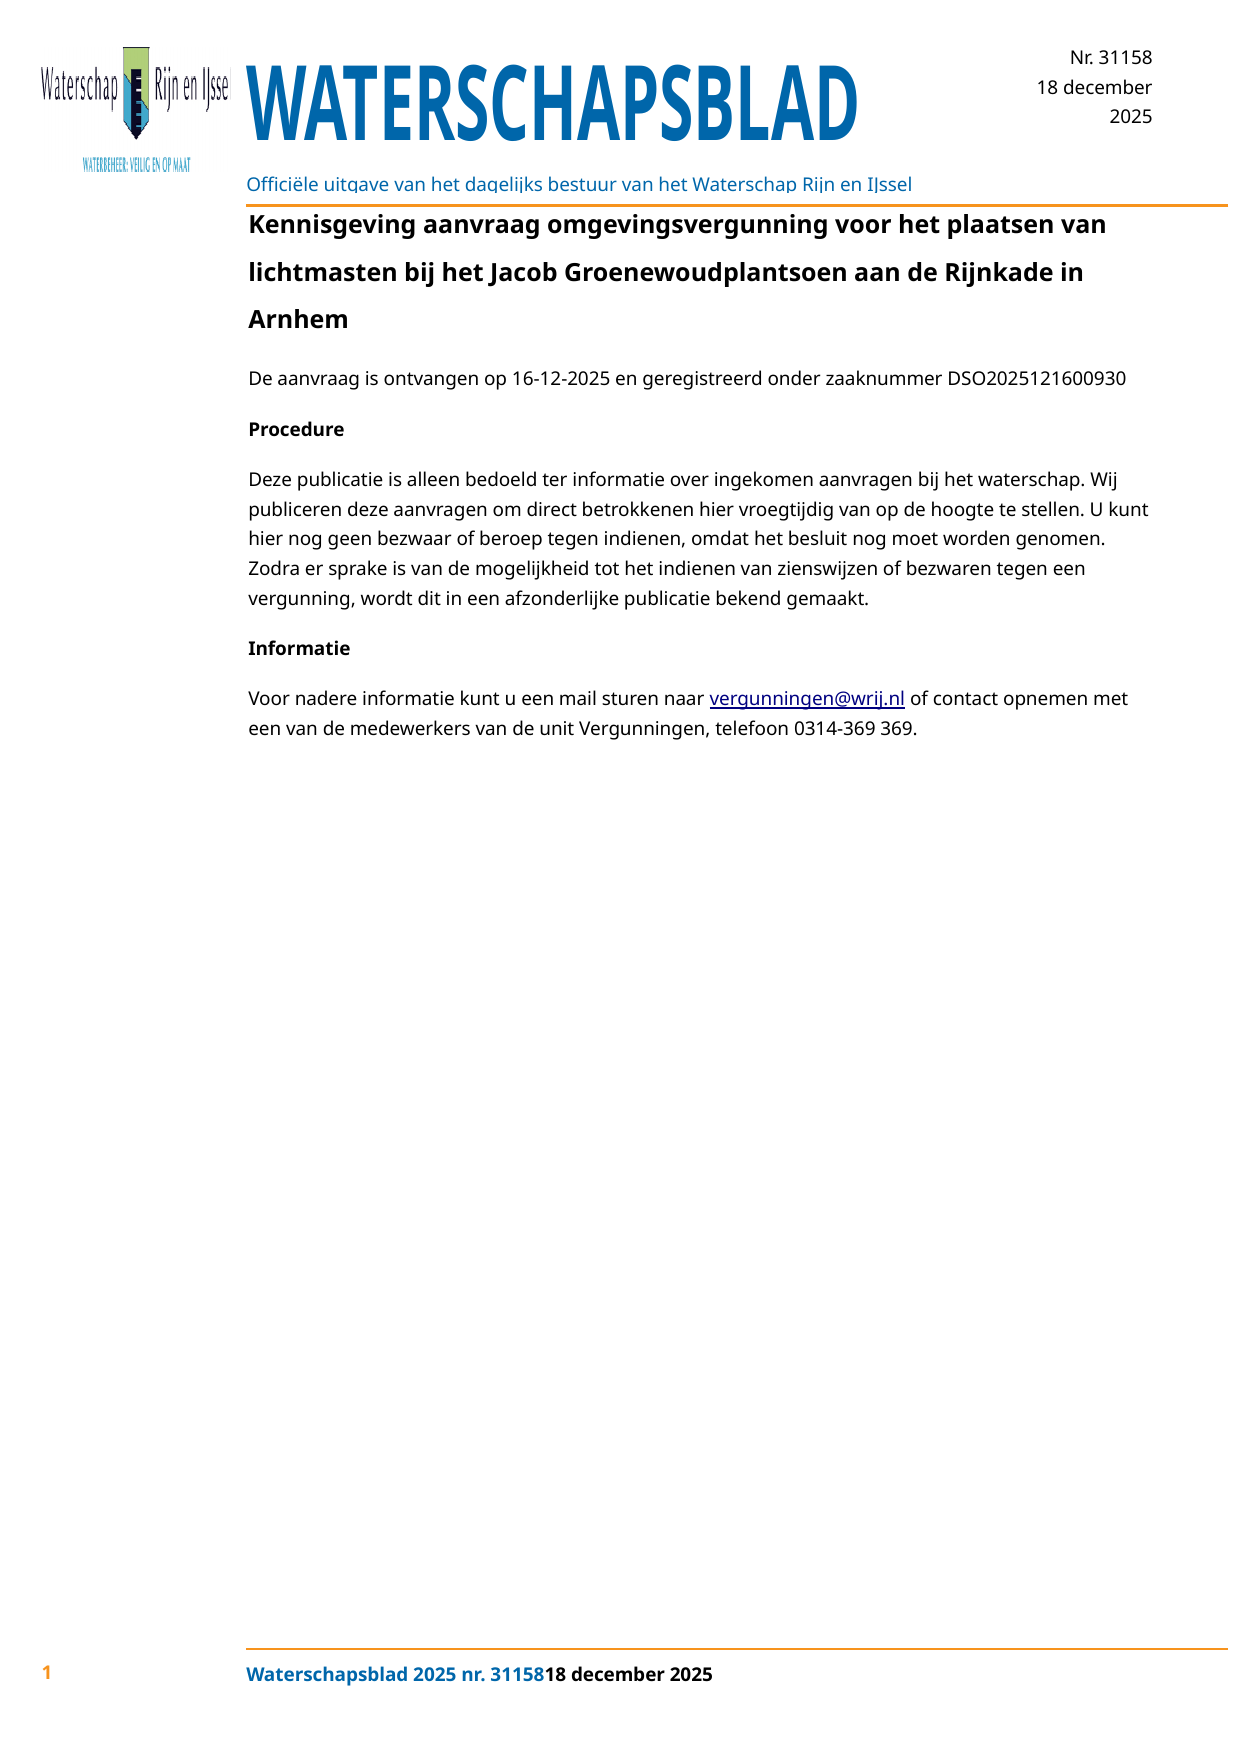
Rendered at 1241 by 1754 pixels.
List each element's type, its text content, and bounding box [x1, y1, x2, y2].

text Informatie [248, 635, 1152, 661]
text Deze publicatie is alleen bedoeld ter informatie over ingekomen aanvragen bij het waterschap. Wij publiceren deze aanvragen om direct betrokkenen hier vroegtijdig van op de hoogte te stellen. U kunt hier nog geen bezwaar of beroep tegen indienen, omdat het besluit nog moet worden genomen. Zodra er sprake is van de mogelijkheid tot het indienen van zienswijzen of bezwaren tegen een vergunning, wordt dit in een afzonderlijke publicatie bekend gemaakt. [248, 466, 1152, 610]
text Procedure [248, 416, 1152, 442]
text Voor nadere informatie kunt u een mail sturen naar vergunningen@wrij.nl of contact opnemen met een van de medewerkers van de unit Vergunningen, telefoon 0314-369 369. [248, 686, 1152, 741]
text De aanvraag is ontvangen op 16-12-2025 en geregistreerd onder zaaknummer DSO2025121600930 [248, 366, 1152, 391]
picture [41, 47, 231, 172]
text Kennisgeving aanvraag omgevingsvergunning voor het plaatsen van lichtmasten bij het Jacob Groenewoudplantsoen aan de Rijnkade in Arnhem [248, 207, 1152, 336]
